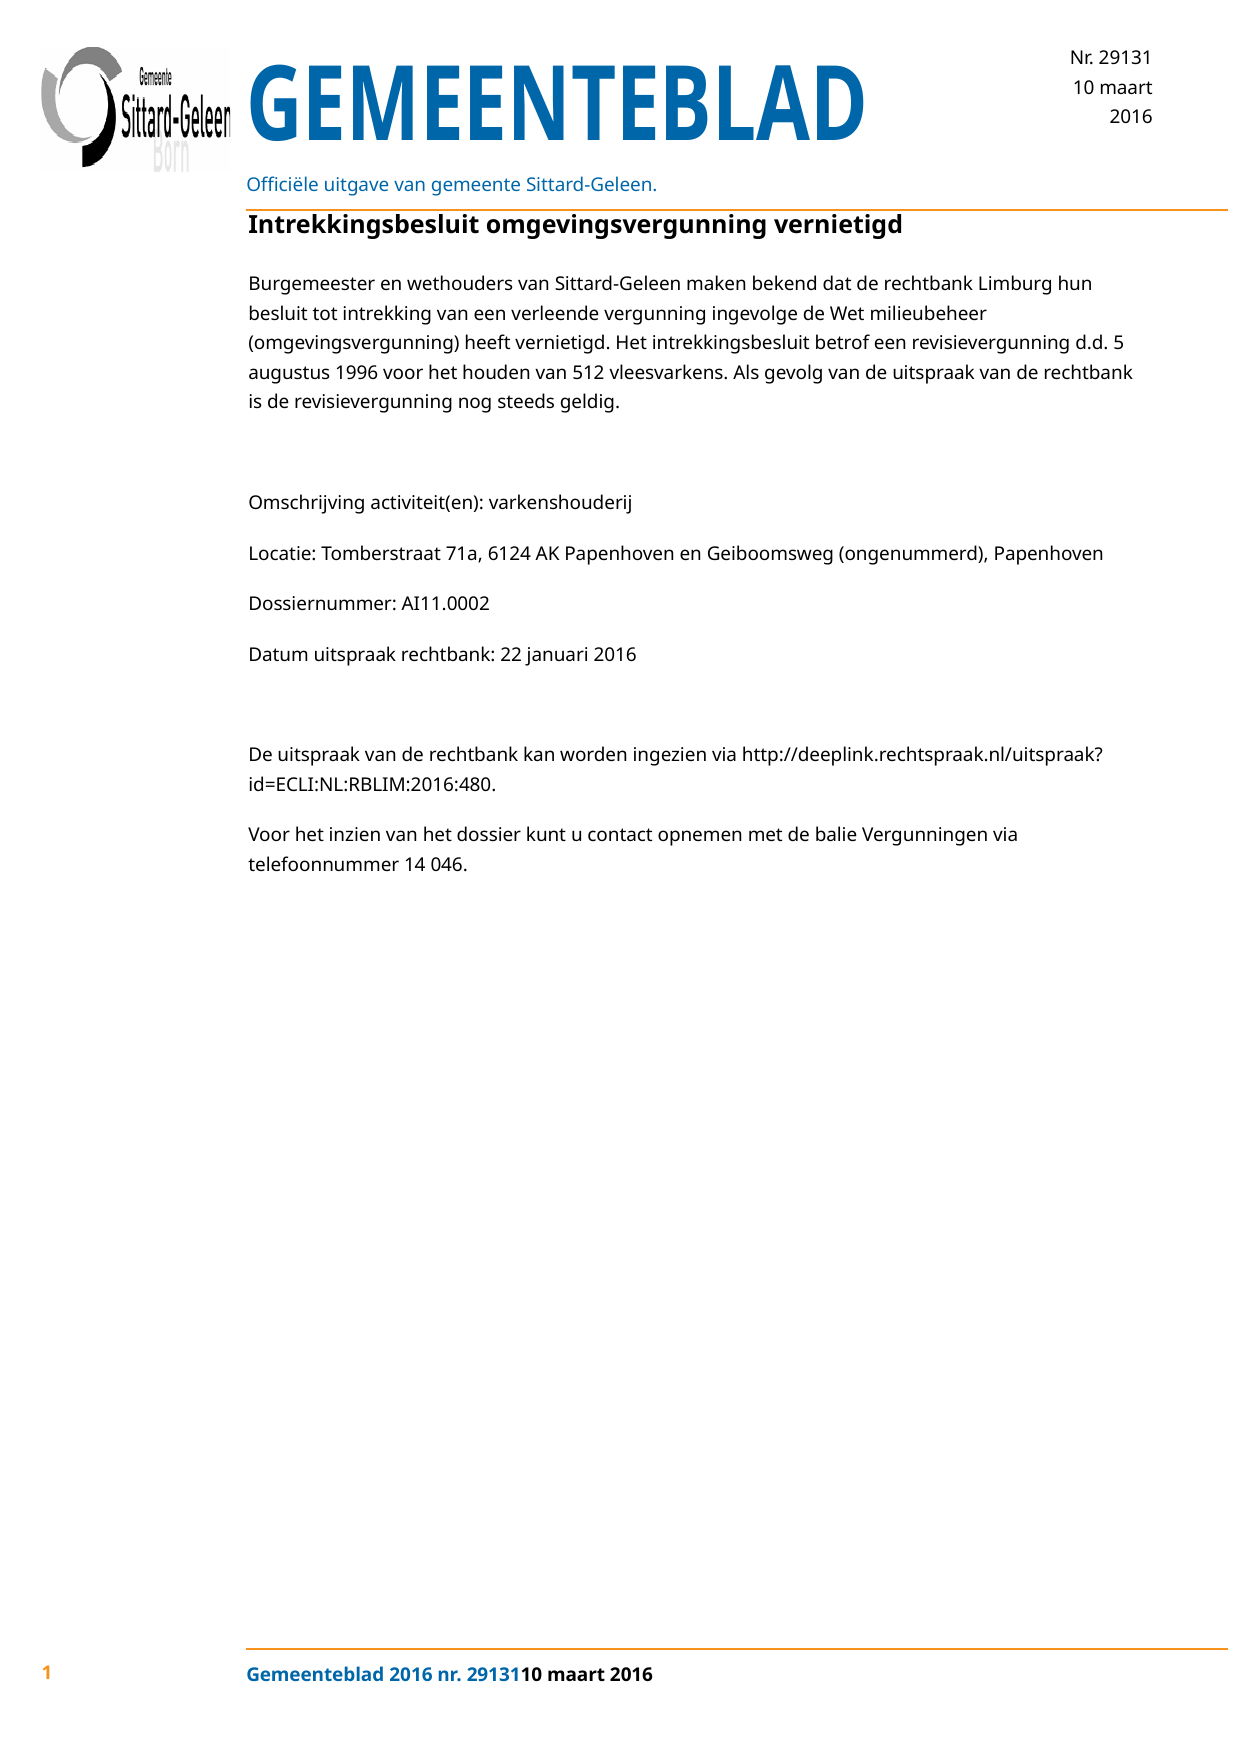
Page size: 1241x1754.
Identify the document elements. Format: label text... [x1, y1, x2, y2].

picture [41, 47, 231, 172]
text Locatie: Tomberstraat 71a, 6124 AK Papenhoven en Geiboomsweg (ongenummerd), Papenhoven [248, 540, 1152, 566]
text Omschrijving activiteit(en): varkenshouderij [248, 489, 1152, 515]
text De uitspraak van de rechtbank kan worden ingezien via http://deeplink.rechtspraak.nl/uitspraak?id=ECLI:NL:RBLIM:2016:480. [248, 742, 1152, 797]
text Dossiernummer: AI11.0002 [248, 590, 1152, 616]
text Voor het inzien van het dossier kunt u contact opnemen met de balie Vergunningen via telefoonnummer 14 046. [248, 822, 1152, 877]
text Datum uitspraak rechtbank: 22 januari 2016 [248, 641, 1152, 666]
text Intrekkingsbesluit omgevingsvergunning vernietigd [248, 211, 1152, 241]
text Burgemeester en wethouders van Sittard-Geleen maken bekend dat de rechtbank Limburg hun besluit tot intrekking van een verleende vergunning ingevolge de Wet milieubeheer (omgevingsvergunning) heeft vernietigd. Het intrekkingsbesluit betrof een revisievergunning d.d. 5 augustus 1996 voor het houden van 512 vleesvarkens. Als gevolg van de uitspraak van de rechtbank is de revisievergunning nog steeds geldig. [248, 270, 1152, 414]
